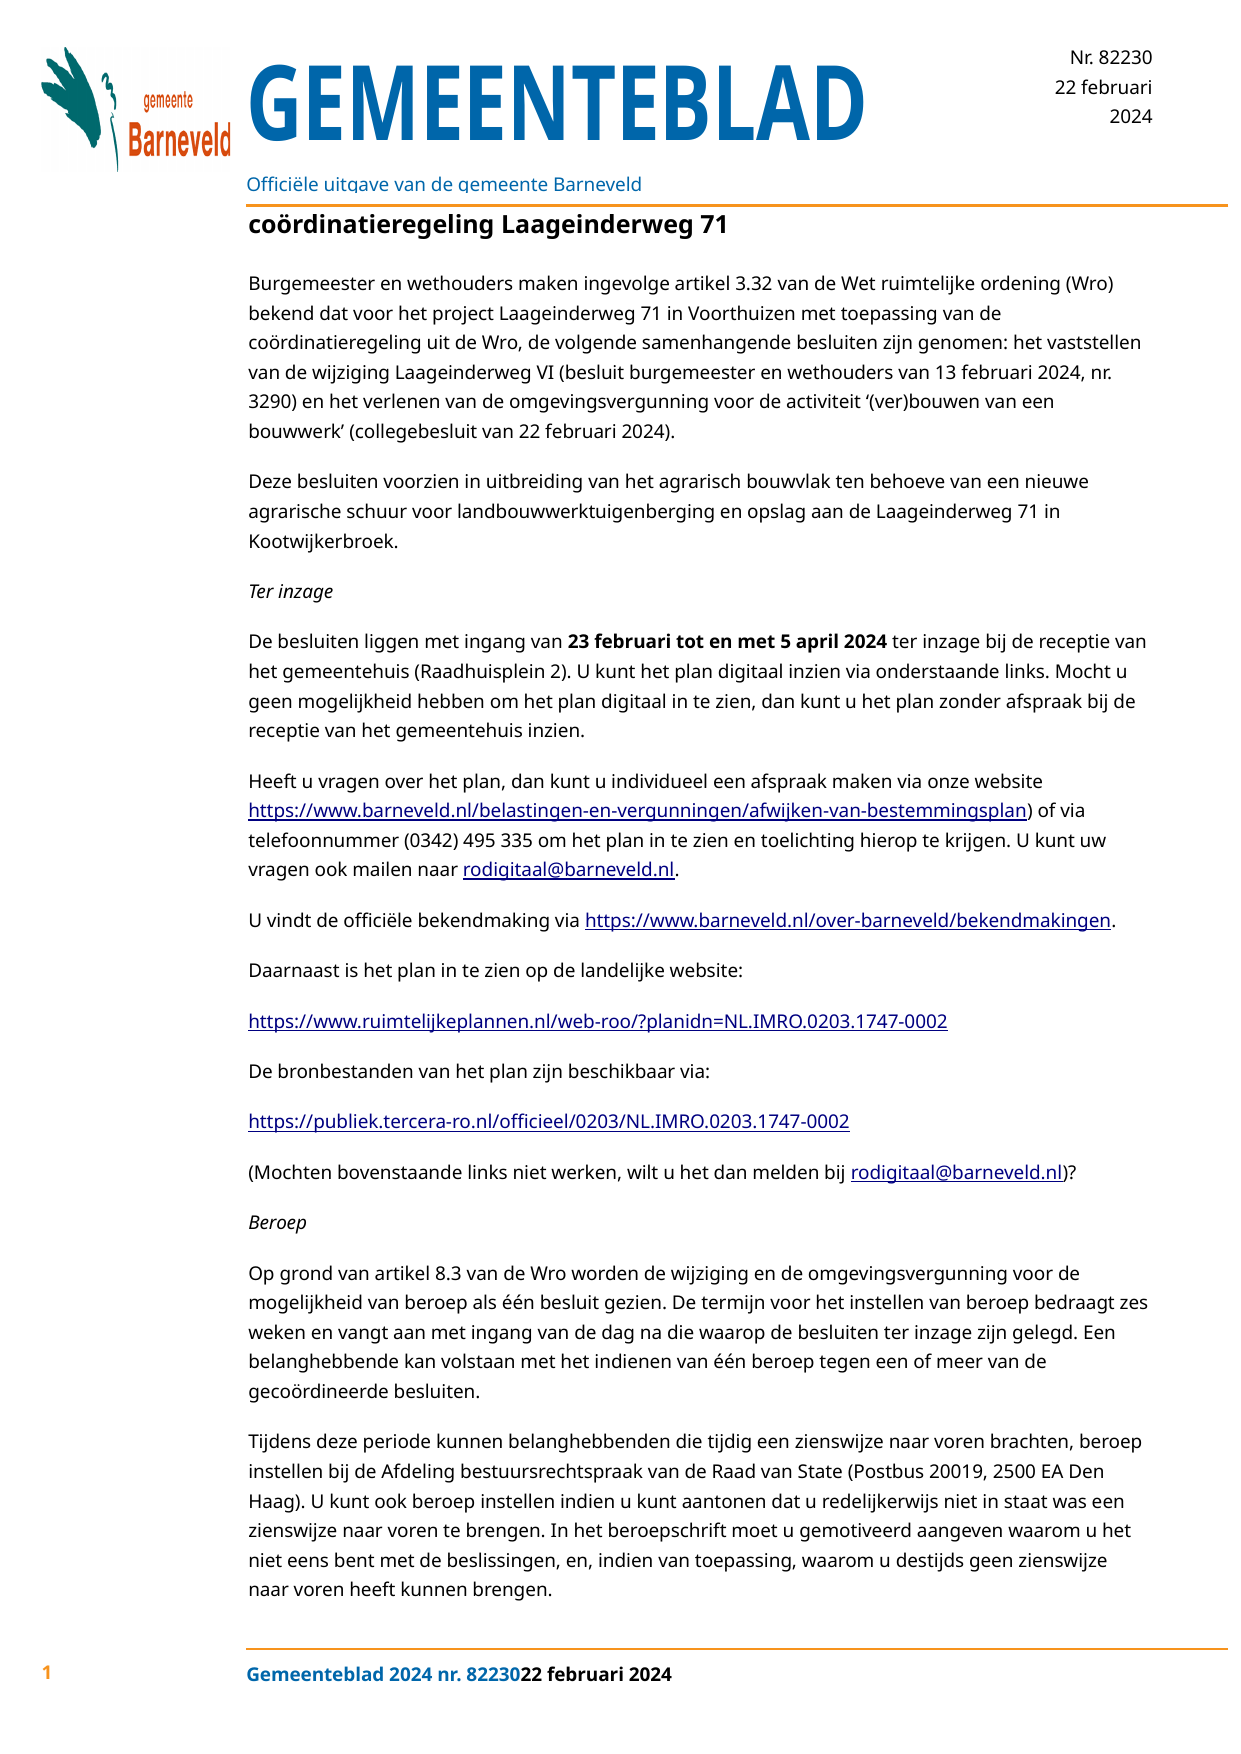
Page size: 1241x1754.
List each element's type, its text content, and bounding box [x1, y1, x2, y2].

text Heeft u vragen over het plan, dan kunt u individueel een afspraak maken via onze website https://www.barneveld.nl/belastingen-en-vergunningen/afwijken-van-bestemmingsplan) of via telefoonnummer (0342) 495 335 om het plan in te zien en toelichting hierop te krijgen. U kunt uw vragen ook mailen naar rodigitaal@barneveld.nl. [248, 768, 1152, 882]
text Tijdens deze periode kunnen belanghebbenden die tijdig een zienswijze naar voren brachten, beroep instellen bij de Afdeling bestuursrechtspraak van de Raad van State (Postbus 20019, 2500 EA Den Haag). U kunt ook beroep instellen indien u kunt aantonen dat u redelijkerwijs niet in staat was een zienswijze naar voren te brengen. In het beroepschrift moet u gemotiveerd aangeven waarom u het niet eens bent met de beslissingen, en, indien van toepassing, waarom u destijds geen zienswijze naar voren heeft kunnen brengen. [248, 1429, 1152, 1602]
text (Mochten bovenstaande links niet werken, wilt u het dan melden bij rodigitaal@barneveld.nl)? [248, 1159, 1152, 1185]
text Burgemeester en wethouders maken ingevolge artikel 3.32 van de Wet ruimtelijke ordening (Wro) bekend dat voor het project Laageinderweg 71 in Voorthuizen met toepassing van de coördinatieregeling uit de Wro, de volgende samenhangende besluiten zijn genomen: het vaststellen van de wijziging Laageinderweg VI (besluit burgemeester en wethouders van 13 februari 2024, nr. 3290) en het verlenen van de omgevingsvergunning voor de activiteit ‘(ver)bouwen van een bouwwerk’ (collegebesluit van 22 februari 2024). [248, 270, 1152, 444]
text https://publiek.tercera-ro.nl/officieel/0203/NL.IMRO.0203.1747-0002 [248, 1109, 1152, 1134]
text Op grond van artikel 8.3 van de Wro worden de wijziging en de omgevingsvergunning voor de mogelijkheid van beroep als één besluit gezien. De termijn voor het instellen van beroep bedraagt zes weken en vangt aan met ingang van de dag na die waarop de besluiten ter inzage zijn gelegd. Een belanghebbende kan volstaan met het indienen van één beroep tegen een of meer van de gecoördineerde besluiten. [248, 1260, 1152, 1404]
text https://www.ruimtelijkeplannen.nl/web-roo/?planidn=NL.IMRO.0203.1747-0002 [248, 1008, 1152, 1033]
picture [41, 47, 231, 172]
text coördinatieregeling Laageinderweg 71 [248, 207, 1152, 241]
text Daarnaast is het plan in te zien op de landelijke website: [248, 957, 1152, 983]
text Deze besluiten voorzien in uitbreiding van het agrarisch bouwvlak ten behoeve van een nieuwe agrarische schuur voor landbouwwerktuigenberging en opslag aan de Laageinderweg 71 in Kootwijkerbroek. [248, 469, 1152, 553]
text De besluiten liggen met ingang van 23 februari tot en met 5 april 2024 ter inzage bij de receptie van het gemeentehuis (Raadhuisplein 2). U kunt het plan digitaal inzien via onderstaande links. Mocht u geen mogelijkheid hebben om het plan digitaal in te zien, dan kunt u het plan zonder afspraak bij de receptie van het gemeentehuis inzien. [248, 629, 1152, 743]
text Ter inzage [248, 578, 1152, 604]
text Beroep [248, 1209, 1152, 1235]
text U vindt de officiële bekendmaking via https://www.barneveld.nl/over-barneveld/bekendmakingen. [248, 907, 1152, 933]
text De bronbestanden van het plan zijn beschikbaar via: [248, 1058, 1152, 1084]
